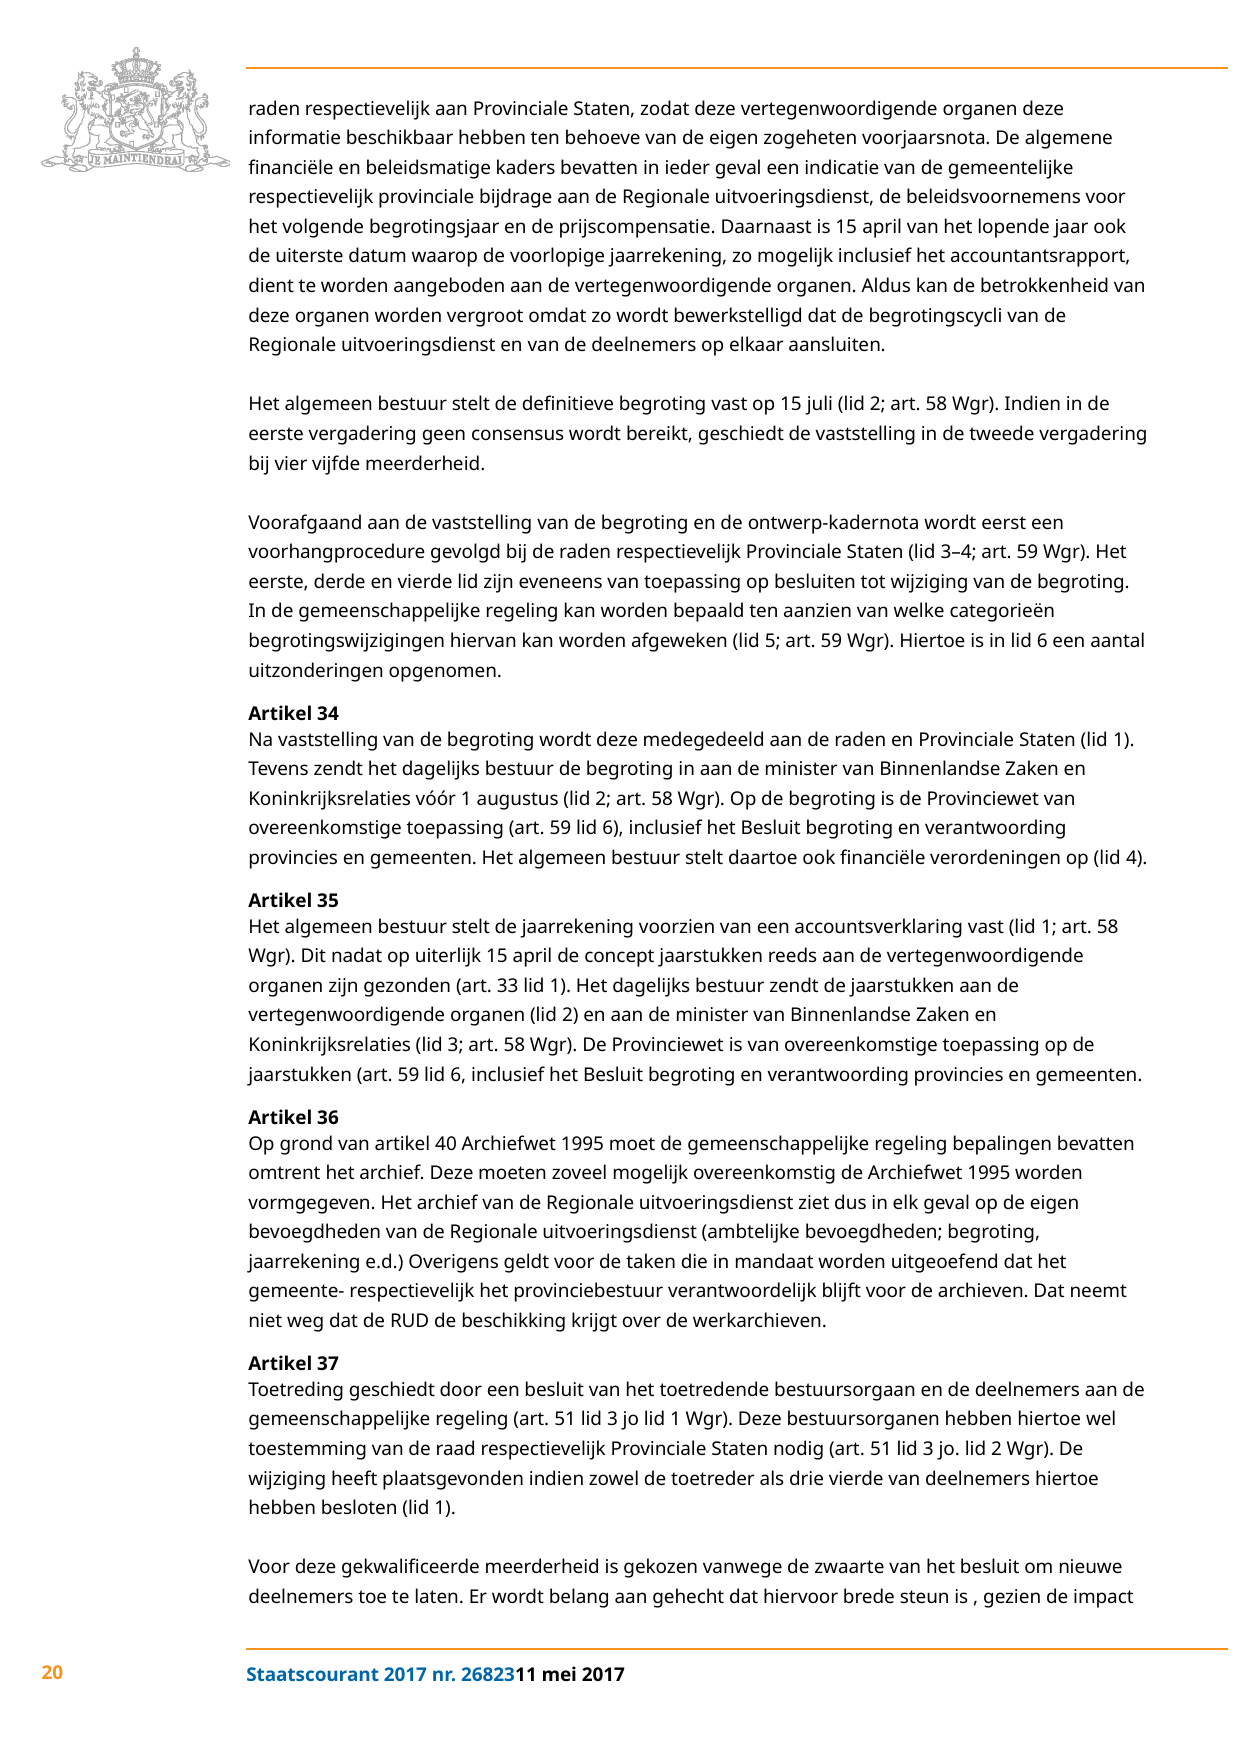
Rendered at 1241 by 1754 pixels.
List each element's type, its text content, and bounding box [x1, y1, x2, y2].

text Toetreding geschiedt door een besluit van het toetredende bestuursorgaan en de deelnemers aan de gemeenschappelijke regeling (art. 51 lid 3 jo lid 1 Wgr). Deze bestuursorganen hebben hiertoe wel toestemming van de raad respectievelijk Provinciale Staten nodig (art. 51 lid 3 jo. lid 2 Wgr). De wijziging heeft plaatsgevonden indien zowel de toetreder als drie vierde van deelnemers hiertoe hebben besloten (lid 1). [248, 1376, 1152, 1520]
text Artikel 37 [248, 1350, 1152, 1376]
picture [41, 47, 231, 172]
text Het algemeen bestuur stelt de definitieve begroting vast op 15 juli (lid 2; art. 58 Wgr). Indien in de eerste vergadering geen consensus wordt bereikt, geschiedt de vaststelling in de tweede vergadering bij vier vijfde meerderheid. [248, 391, 1152, 476]
text Het algemeen bestuur stelt de jaarrekening voorzien van een accountsverklaring vast (lid 1; art. 58 Wgr). Dit nadat op uiterlijk 15 april de concept jaarstukken reeds aan de vertegenwoordigende organen zijn gezonden (art. 33 lid 1). Het dagelijks bestuur zendt de jaarstukken aan de vertegenwoordigende organen (lid 2) en aan de minister van Binnenlandse Zaken en Koninkrijksrelaties (lid 3; art. 58 Wgr). De Provinciewet is van overeenkomstige toepassing op de jaarstukken (art. 59 lid 6, inclusief het Besluit begroting en verantwoording provincies en gemeenten. [248, 913, 1152, 1087]
text Voorafgaand aan de vaststelling van de begroting en de ontwerp-kadernota wordt eerst een voorhangprocedure gevolgd bij de raden respectievelijk Provinciale Staten (lid 3–4; art. 59 Wgr). Het eerste, derde en vierde lid zijn eveneens van toepassing op besluiten tot wijziging van de begroting. In de gemeenschappelijke regeling kan worden bepaald ten aanzien van welke categorieën begrotingswijzigingen hiervan kan worden afgeweken (lid 5; art. 59 Wgr). Hiertoe is in lid 6 een aantal uitzonderingen opgenomen. [248, 509, 1152, 683]
text Op grond van artikel 40 Archiefwet 1995 moet de gemeenschappelijke regeling bepalingen bevatten omtrent het archief. Deze moeten zoveel mogelijk overeenkomstig de Archiefwet 1995 worden vormgegeven. Het archief van de Regionale uitvoeringsdienst ziet dus in elk geval op de eigen bevoegdheden van de Regionale uitvoeringsdienst (ambtelijke bevoegdheden; begroting, jaarrekening e.d.) Overigens geldt voor de taken die in mandaat worden uitgeoefend dat het gemeente- respectievelijk het provinciebestuur verantwoordelijk blijft voor de archieven. Dat neemt niet weg dat de RUD de beschikking krijgt over de werkarchieven. [248, 1130, 1152, 1333]
text raden respectievelijk aan Provinciale Staten, zodat deze vertegenwoordigende organen deze informatie beschikbaar hebben ten behoeve van de eigen zogeheten voorjaarsnota. De algemene financiële en beleidsmatige kaders bevatten in ieder geval een indicatie van de gemeentelijke respectievelijk provinciale bijdrage aan de Regionale uitvoeringsdienst, de beleidsvoornemens voor het volgende begrotingsjaar en de prijscompensatie. Daarnaast is 15 april van het lopende jaar ook de uiterste datum waarop de voorlopige jaarrekening, zo mogelijk inclusief het accountantsrapport, dient te worden aangeboden aan de vertegenwoordigende organen. Aldus kan de betrokkenheid van deze organen worden vergroot omdat zo wordt bewerkstelligd dat de begrotingscycli van de Regionale uitvoeringsdienst en van de deelnemers op elkaar aansluiten. [248, 95, 1152, 357]
text Artikel 34 [248, 700, 1152, 726]
text Voor deze gekwalificeerde meerderheid is gekozen vanwege de zwaarte van het besluit om nieuwe deelnemers toe te laten. Er wordt belang aan gehecht dat hiervoor brede steun is , gezien de impact [248, 1553, 1152, 1609]
text Artikel 36 [248, 1104, 1152, 1130]
text Artikel 35 [248, 887, 1152, 913]
text Na vaststelling van de begroting wordt deze medegedeeld aan de raden en Provinciale Staten (lid 1). Tevens zendt het dagelijks bestuur de begroting in aan de minister van Binnenlandse Zaken en Koninkrijksrelaties vóór 1 augustus (lid 2; art. 58 Wgr). Op de begroting is de Provinciewet van overeenkomstige toepassing (art. 59 lid 6), inclusief het Besluit begroting en verantwoording provincies en gemeenten. Het algemeen bestuur stelt daartoe ook financiële verordeningen op (lid 4). [248, 726, 1152, 870]
